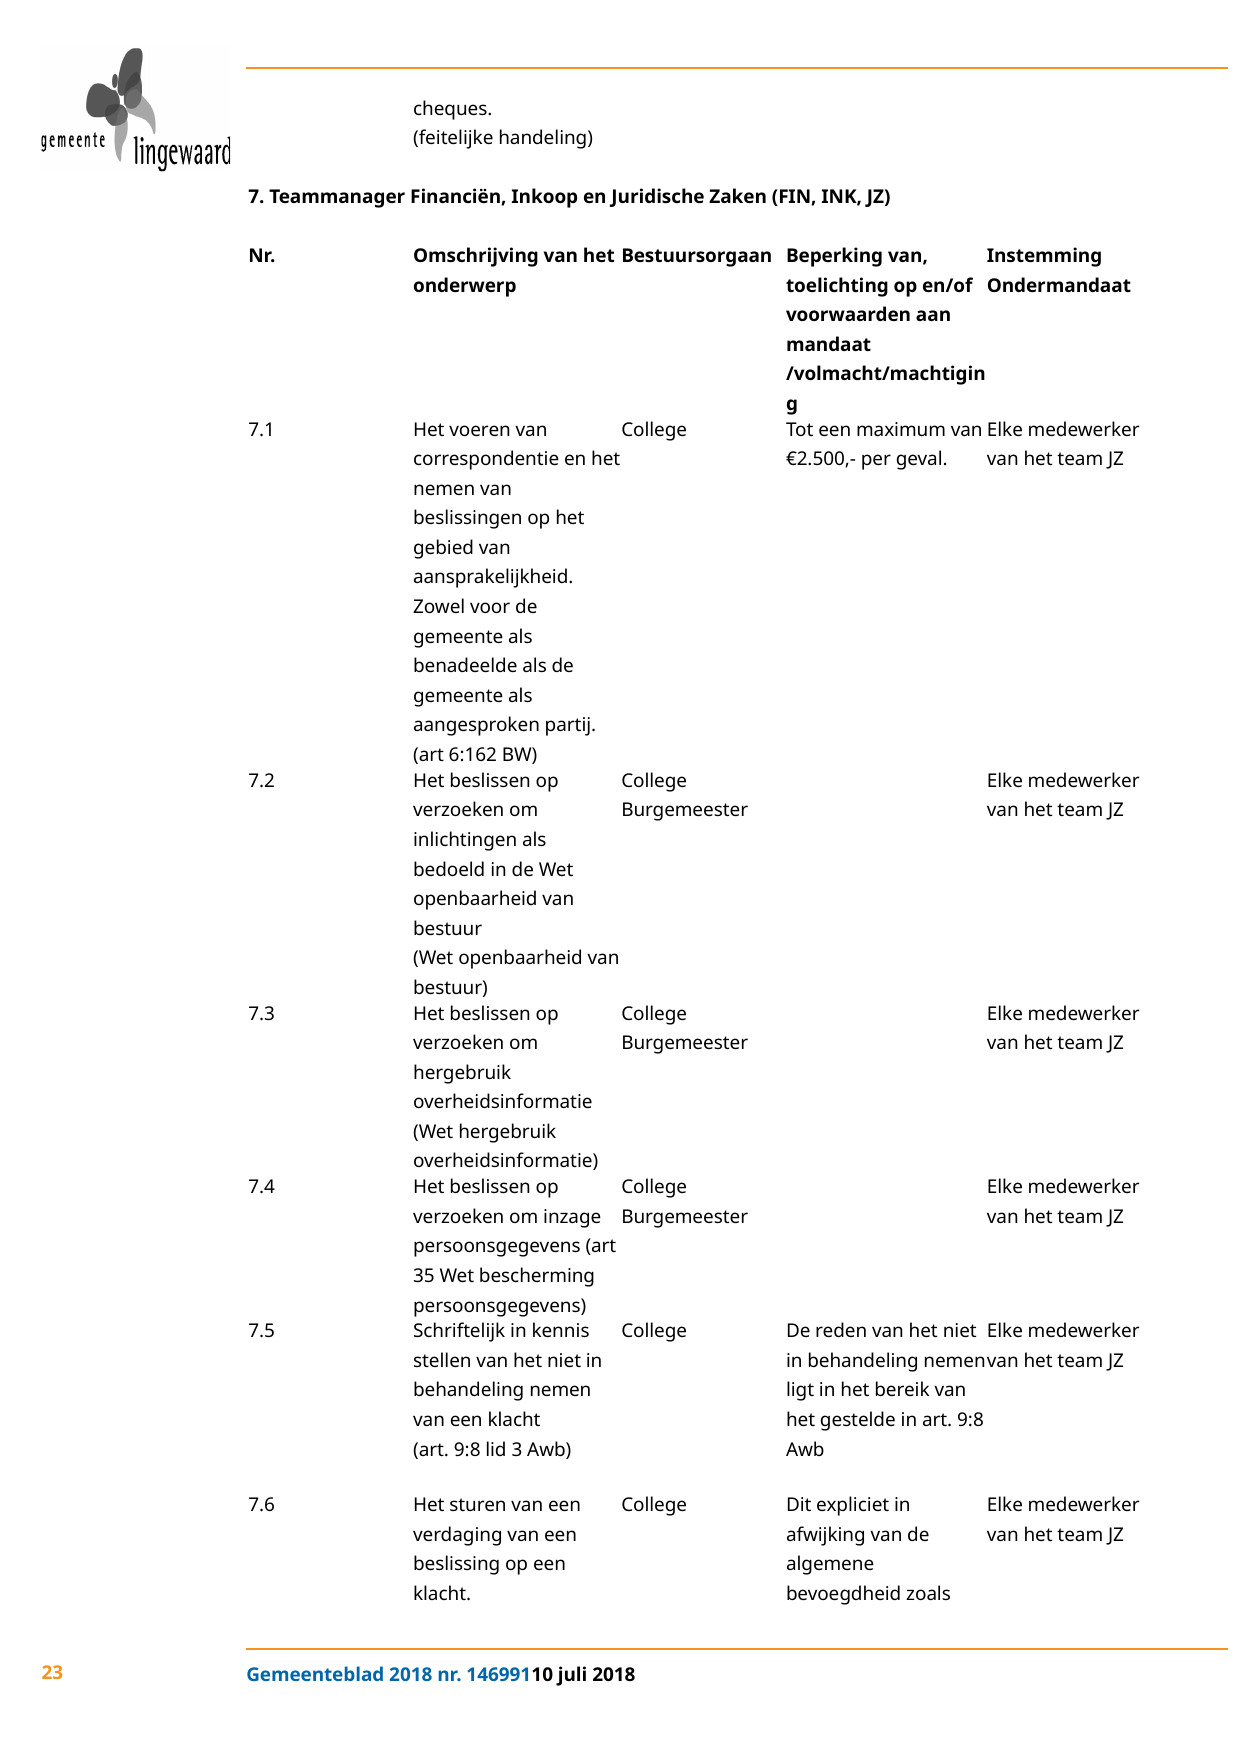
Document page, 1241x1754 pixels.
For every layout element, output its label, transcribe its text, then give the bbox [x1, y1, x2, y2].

table_header Nr. [248, 242, 413, 416]
table_cell Tot een maximum van €2.500,- per geval. [786, 416, 987, 767]
table_header Bestuursorgaan [621, 242, 786, 416]
picture [41, 47, 231, 172]
table_cell [987, 95, 1152, 150]
table_cell College [621, 1491, 786, 1606]
table_cell Het beslissen op verzoeken om inzage persoonsgegevens (art 35 Wet bescherming persoonsgegevens) [413, 1174, 621, 1317]
table_cell Het voeren van correspondentie en het nemen van beslissingen op het gebied van aansprakelijkheid. Zowel voor de gemeente als benadeelde als de gemeente als aangesproken partij. (art 6:162 BW) [413, 416, 621, 767]
table_cell 7.5 [248, 1318, 413, 1491]
table_cell 7.4 [248, 1174, 413, 1317]
table_cell Het sturen van een verdaging van een beslissing op een klacht. [413, 1491, 621, 1606]
table_cell Elke medewerker van het team JZ [987, 1174, 1152, 1317]
table_cell [786, 767, 987, 1000]
table_cell Elke medewerker van het team JZ [987, 416, 1152, 767]
table_cell [786, 95, 987, 150]
table_header Instemming Ondermandaat [987, 242, 1152, 416]
table_cell 7.2 [248, 767, 413, 1000]
table_cell 7.6 [248, 1491, 413, 1606]
table_cell Het beslissen op verzoeken om inlichtingen als bedoeld in de Wet openbaarheid van bestuur (Wet openbaarheid van bestuur) [413, 767, 621, 1000]
table_cell [248, 95, 413, 150]
table_cell College [621, 416, 786, 767]
table_cell College Burgemeester [621, 1000, 786, 1173]
table_cell College Burgemeester [621, 1174, 786, 1317]
table_cell Dit expliciet in afwijking van de algemene bevoegdheid zoals [786, 1491, 987, 1606]
table_cell Elke medewerker van het team JZ [987, 767, 1152, 1000]
table_cell 7.3 [248, 1000, 413, 1173]
table_cell De reden van het niet in behandeling nemen ligt in het bereik van het gestelde in art. 9:8 Awb [786, 1318, 987, 1491]
table_cell Elke medewerker van het team JZ [987, 1318, 1152, 1491]
table_cell [786, 1000, 987, 1173]
table_cell [621, 95, 786, 150]
table_header Beperking van, toelichting op en/of voorwaarden aan mandaat /volmacht/machtiging [786, 242, 987, 416]
table_cell College [621, 1318, 786, 1491]
table_cell 7.1 [248, 416, 413, 767]
table_cell cheques. (feitelijke handeling) [413, 95, 621, 150]
table_cell [786, 1174, 987, 1317]
table_cell Elke medewerker van het team JZ [987, 1491, 1152, 1606]
table_cell Het beslissen op verzoeken om hergebruik overheidsinformatie (Wet hergebruik overheidsinformatie) [413, 1000, 621, 1173]
table_cell Schriftelijk in kennis stellen van het niet in behandeling nemen van een klacht (art. 9:8 lid 3 Awb) [413, 1318, 621, 1491]
table_header Omschrijving van het onderwerp [413, 242, 621, 416]
table_cell Elke medewerker van het team JZ [987, 1000, 1152, 1173]
text 7. Teammanager Financiën, Inkoop en Juridische Zaken (FIN, INK, JZ) [248, 183, 1152, 209]
table_cell College Burgemeester [621, 767, 786, 1000]
